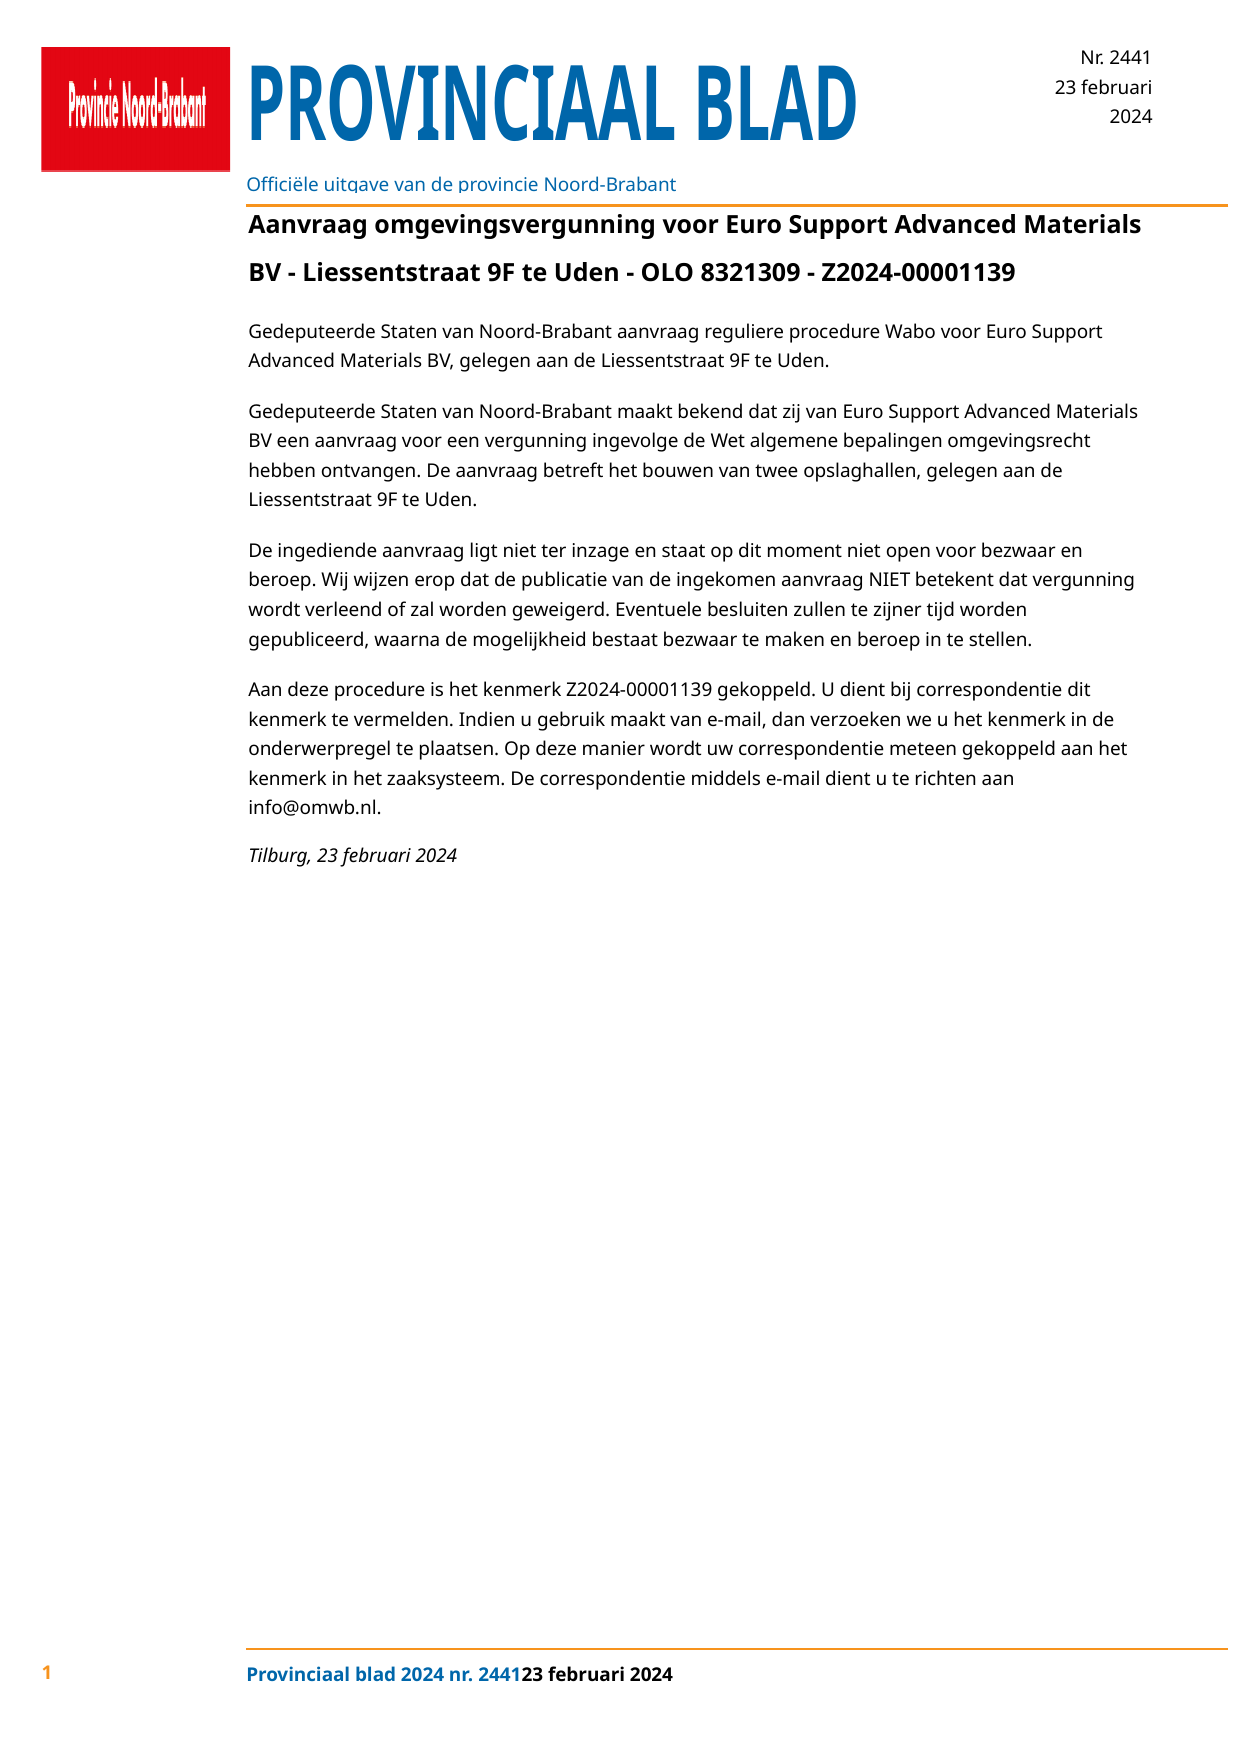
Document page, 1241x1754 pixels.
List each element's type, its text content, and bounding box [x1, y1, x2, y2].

text Aanvraag omgevingsvergunning voor Euro Support Advanced Materials BV - Liessentstraat 9F te Uden - OLO 8321309 - Z2024-00001139 [248, 207, 1152, 288]
picture [41, 47, 231, 172]
text Gedeputeerde Staten van Noord-Brabant aanvraag reguliere procedure Wabo voor Euro Support Advanced Materials BV, gelegen aan de Liessentstraat 9F te Uden. [248, 318, 1152, 373]
text De ingediende aanvraag ligt niet ter inzage en staat op dit moment niet open voor bezwaar en beroep. Wij wijzen erop dat de publicatie van de ingekomen aanvraag NIET betekent dat vergunning wordt verleend of zal worden geweigerd. Eventuele besluiten zullen te zijner tijd worden gepubliceerd, waarna de mogelijkheid bestaat bezwaar te maken en beroep in te stellen. [248, 537, 1152, 652]
text Gedeputeerde Staten van Noord-Brabant maakt bekend dat zij van Euro Support Advanced Materials BV een aanvraag voor een vergunning ingevolge de Wet algemene bepalingen omgevingsrecht hebben ontvangen. De aanvraag betreft het bouwen van twee opslaghallen, gelegen aan de Liessentstraat 9F te Uden. [248, 398, 1152, 512]
text Tilburg, 23 februari 2024 [248, 842, 1152, 868]
text Aan deze procedure is het kenmerk Z2024-00001139 gekoppeld. U dient bij correspondentie dit kenmerk te vermelden. Indien u gebruik maakt van e-mail, dan verzoeken we u het kenmerk in de onderwerpregel te plaatsen. Op deze manier wordt uw correspondentie meteen gekoppeld aan het kenmerk in het zaaksysteem. De correspondentie middels e-mail dient u te richten aan info@omwb.nl. [248, 676, 1152, 820]
